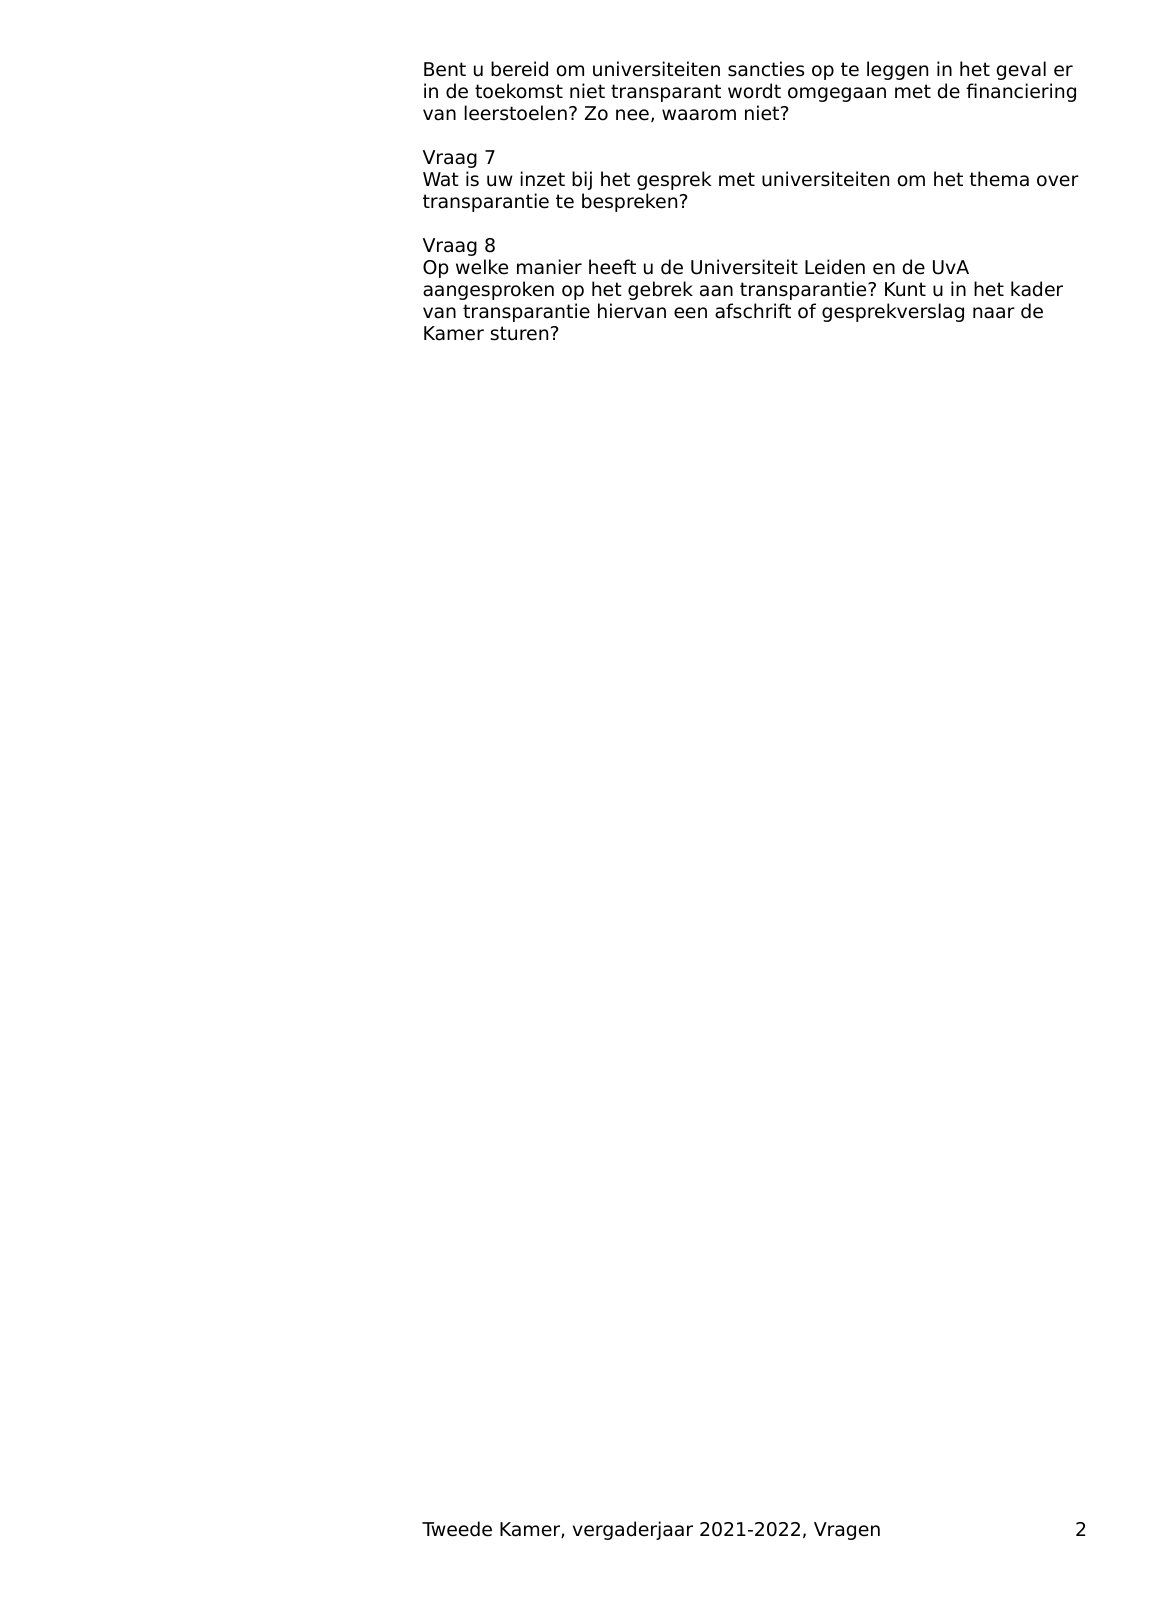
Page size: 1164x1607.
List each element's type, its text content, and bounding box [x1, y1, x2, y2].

text Wat is uw inzet bij het gesprek met universiteiten om het thema over transparantie te bespreken? [422, 169, 1087, 213]
text Op welke manier heeft u de Universiteit Leiden en de UvA aangesproken op het gebrek aan transparantie? Kunt u in het kader van transparantie hiervan een afschrift of gesprekverslag naar de Kamer sturen? [422, 257, 1087, 345]
text Bent u bereid om universiteiten sancties op te leggen in het geval er in de toekomst niet transparant wordt omgegaan met de financiering van leerstoelen? Zo nee, waarom niet? [422, 59, 1087, 125]
text Vraag 7 [422, 147, 1087, 169]
text Vraag 8 [422, 235, 1087, 257]
